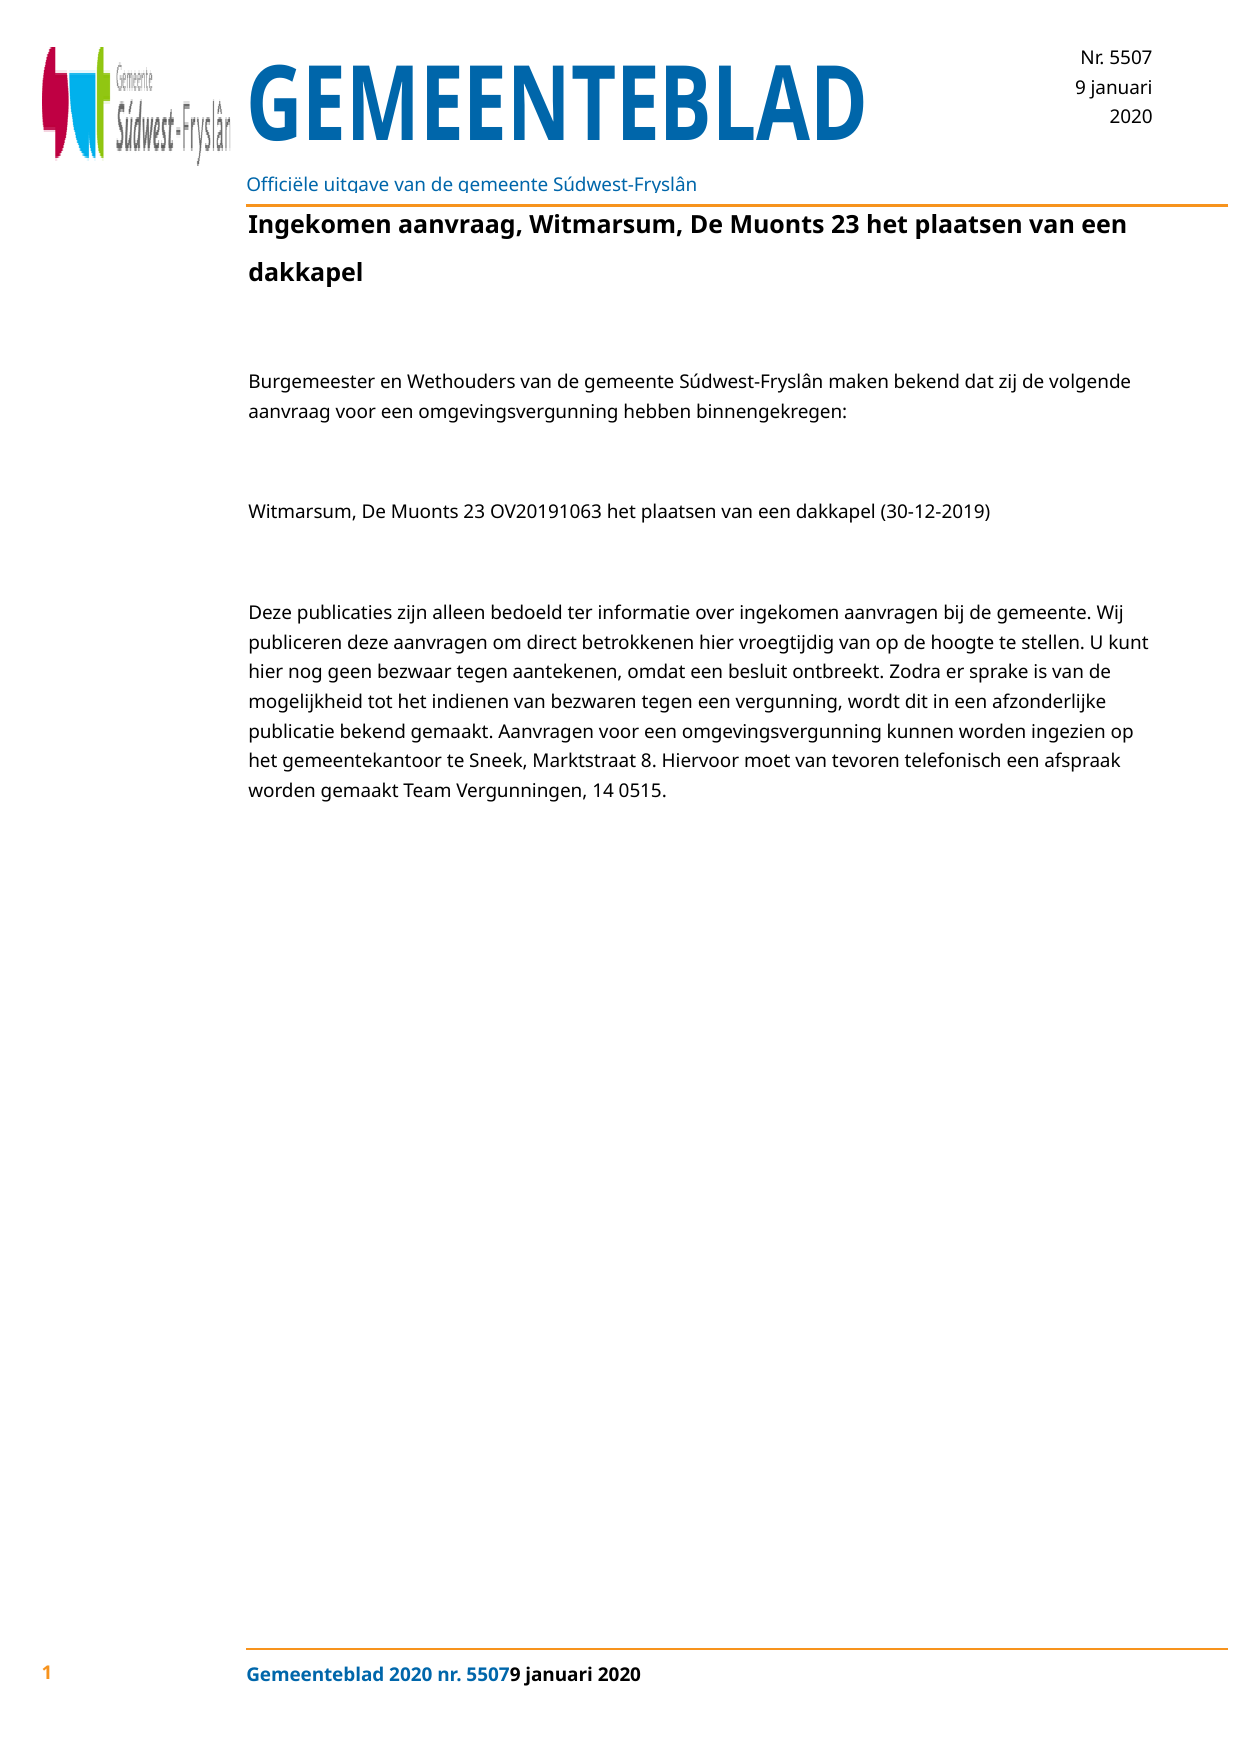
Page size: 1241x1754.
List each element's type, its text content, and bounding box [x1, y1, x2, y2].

text Witmarsum, De Muonts 23 OV20191063 het plaatsen van een dakkapel (30-12-2019) [248, 499, 1152, 524]
picture [41, 47, 231, 172]
text Ingekomen aanvraag, Witmarsum, De Muonts 23 het plaatsen van een dakkapel [248, 207, 1152, 288]
text Burgemeester en Wethouders van de gemeente Súdwest-Fryslân maken bekend dat zij de volgende aanvraag voor een omgevingsvergunning hebben binnengekregen: [248, 368, 1152, 424]
text Deze publicaties zijn alleen bedoeld ter informatie over ingekomen aanvragen bij de gemeente. Wij publiceren deze aanvragen om direct betrokkenen hier vroegtijdig van op de hoogte te stellen. U kunt hier nog geen bezwaar tegen aantekenen, omdat een besluit ontbreekt. Zodra er sprake is van de mogelijkheid tot het indienen van bezwaren tegen een vergunning, wordt dit in een afzonderlijke publicatie bekend gemaakt. Aanvragen voor een omgevingsvergunning kunnen worden ingezien op het gemeentekantoor te Sneek, Marktstraat 8. Hiervoor moet van tevoren telefonisch een afspraak worden gemaakt Team Vergunningen, 14 0515. [248, 599, 1152, 803]
